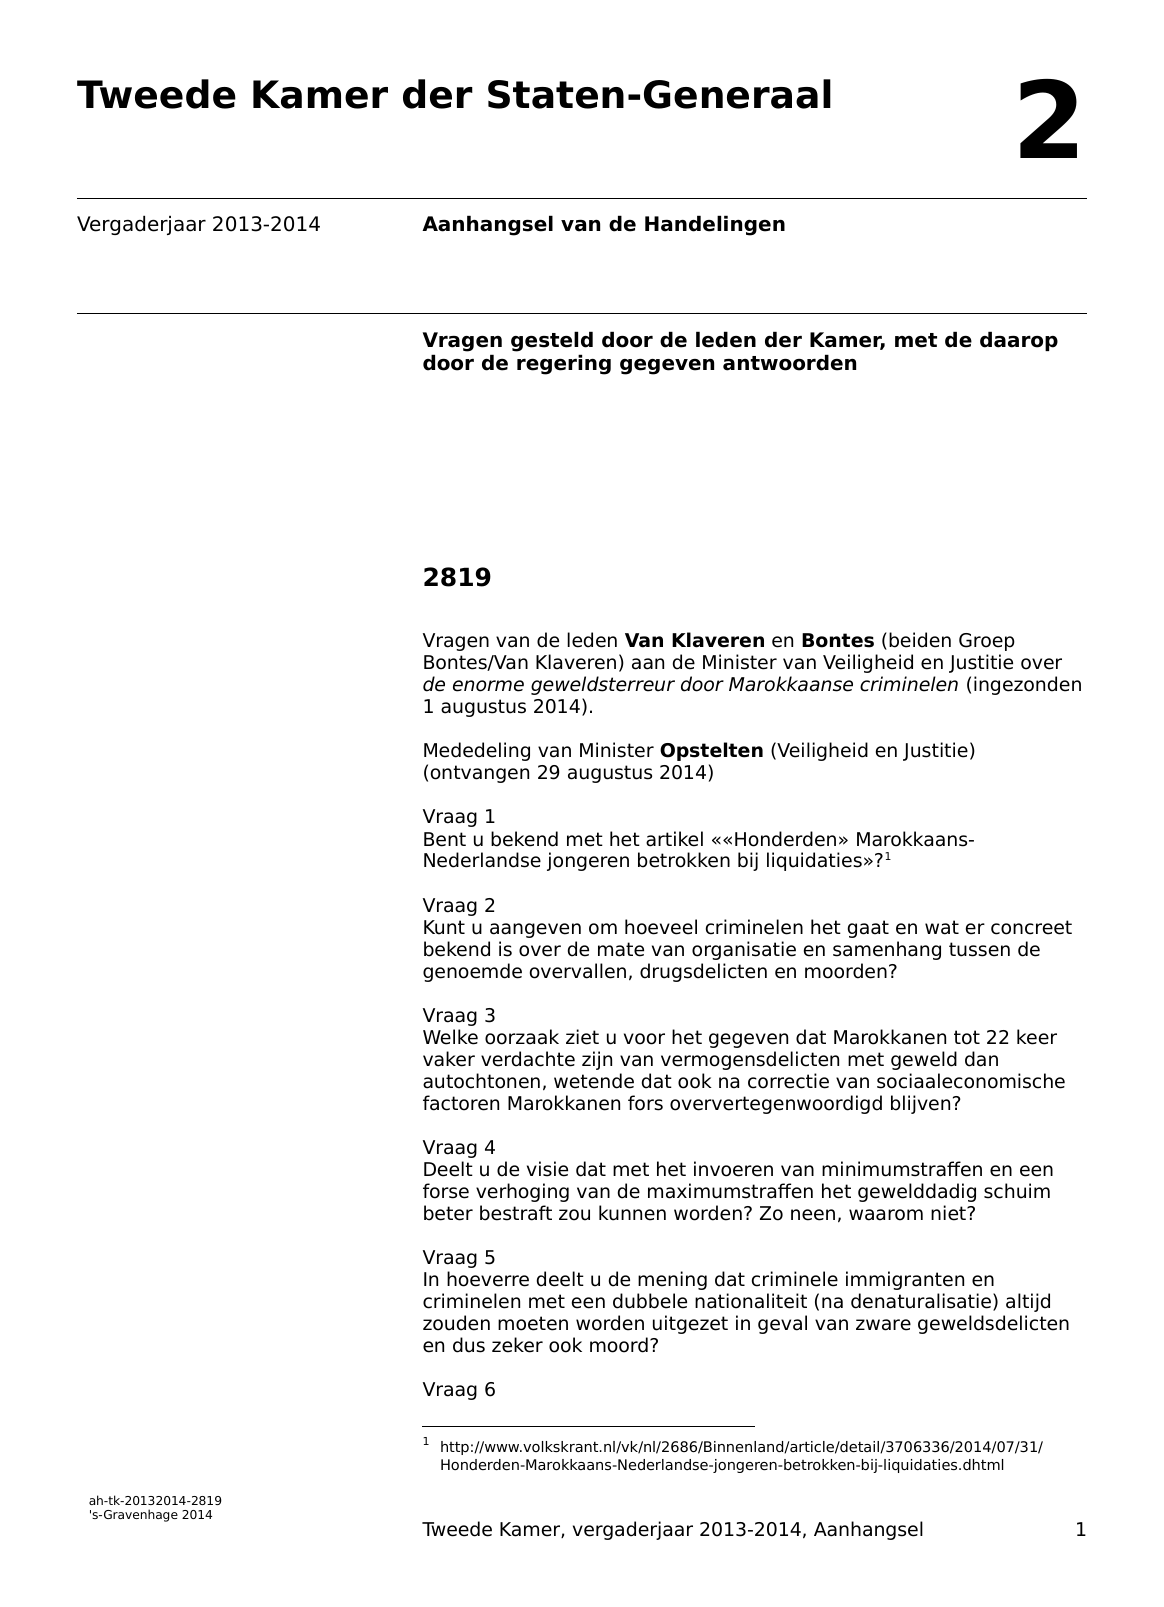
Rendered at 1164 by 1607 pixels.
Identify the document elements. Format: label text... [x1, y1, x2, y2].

text Vraag 3 [422, 1005, 1087, 1027]
table_cell Vragen gesteld door de leden der Kamer, met de daarop door de regering gegeven antwoorden [422, 314, 1087, 375]
text Vraag 4 [422, 1137, 1087, 1159]
text 2819 [422, 563, 1087, 592]
text In hoeverre deelt u de mening dat criminele immigranten en criminelen met een dubbele nationaliteit (na denaturalisatie) altijd zouden moeten worden uitgezet in geval van zware geweldsdelicten en dus zeker ook moord? [422, 1269, 1087, 1357]
text Vraag 5 [422, 1247, 1087, 1269]
text Deelt u de visie dat met het invoeren van minimumstraffen en een forse verhoging van de maximumstraffen het gewelddadig schuim beter bestraft zou kunnen worden? Zo neen, waarom niet? [422, 1159, 1087, 1225]
text Vraag 6 [422, 1379, 1087, 1401]
table_header 2 [886, 59, 1087, 198]
text Welke oorzaak ziet u voor het gegeven dat Marokkanen tot 22 keer vaker verdachte zijn van vermogensdelicten met geweld dan autochtonen, wetende dat ook na correctie van sociaaleconomische factoren Marokkanen fors oververtegenwoordigd blijven? [422, 1027, 1087, 1114]
text http://www.volkskrant.nl/vk/nl/2686/Binnenland/article/detail/3706336/2014/07/31/Honderden-Marokkaans-Nederlandse-jongeren-betrokken-bij-liquidaties.dhtml [422, 1435, 1087, 1474]
table_cell Aanhangsel van de Handelingen [422, 199, 1087, 313]
text 's-Gravenhage 2014 [88, 1508, 323, 1522]
text Vraag 2 [422, 894, 1087, 917]
table_header Tweede Kamer der Staten-Generaal [77, 59, 886, 198]
table_cell Vergaderjaar 2013-2014 [77, 199, 422, 313]
text ah-tk-20132014-2819 [88, 1494, 323, 1508]
text Kunt u aangeven om hoeveel criminelen het gaat en wat er concreet bekend is over de mate van organisatie en samenhang tussen de genoemde overvallen, drugsdelicten en moorden? [422, 917, 1087, 982]
text Vraag 1 [422, 806, 1087, 828]
text Vragen van de leden Van Klaveren en Bontes (beiden Groep Bontes/Van Klaveren) aan de Minister van Veiligheid en Justitie over de enorme geweldsterreur door Marokkaanse criminelen (ingezonden 1 augustus 2014). [422, 630, 1087, 718]
table_cell [77, 314, 422, 375]
text Mededeling van Minister Opstelten (Veiligheid en Justitie) (ontvangen 29 augustus 2014) [422, 740, 1087, 784]
text Bent u bekend met het artikel ««Honderden» Marokkaans-Nederlandse jongeren betrokken bij liquidaties»? [422, 828, 1087, 872]
